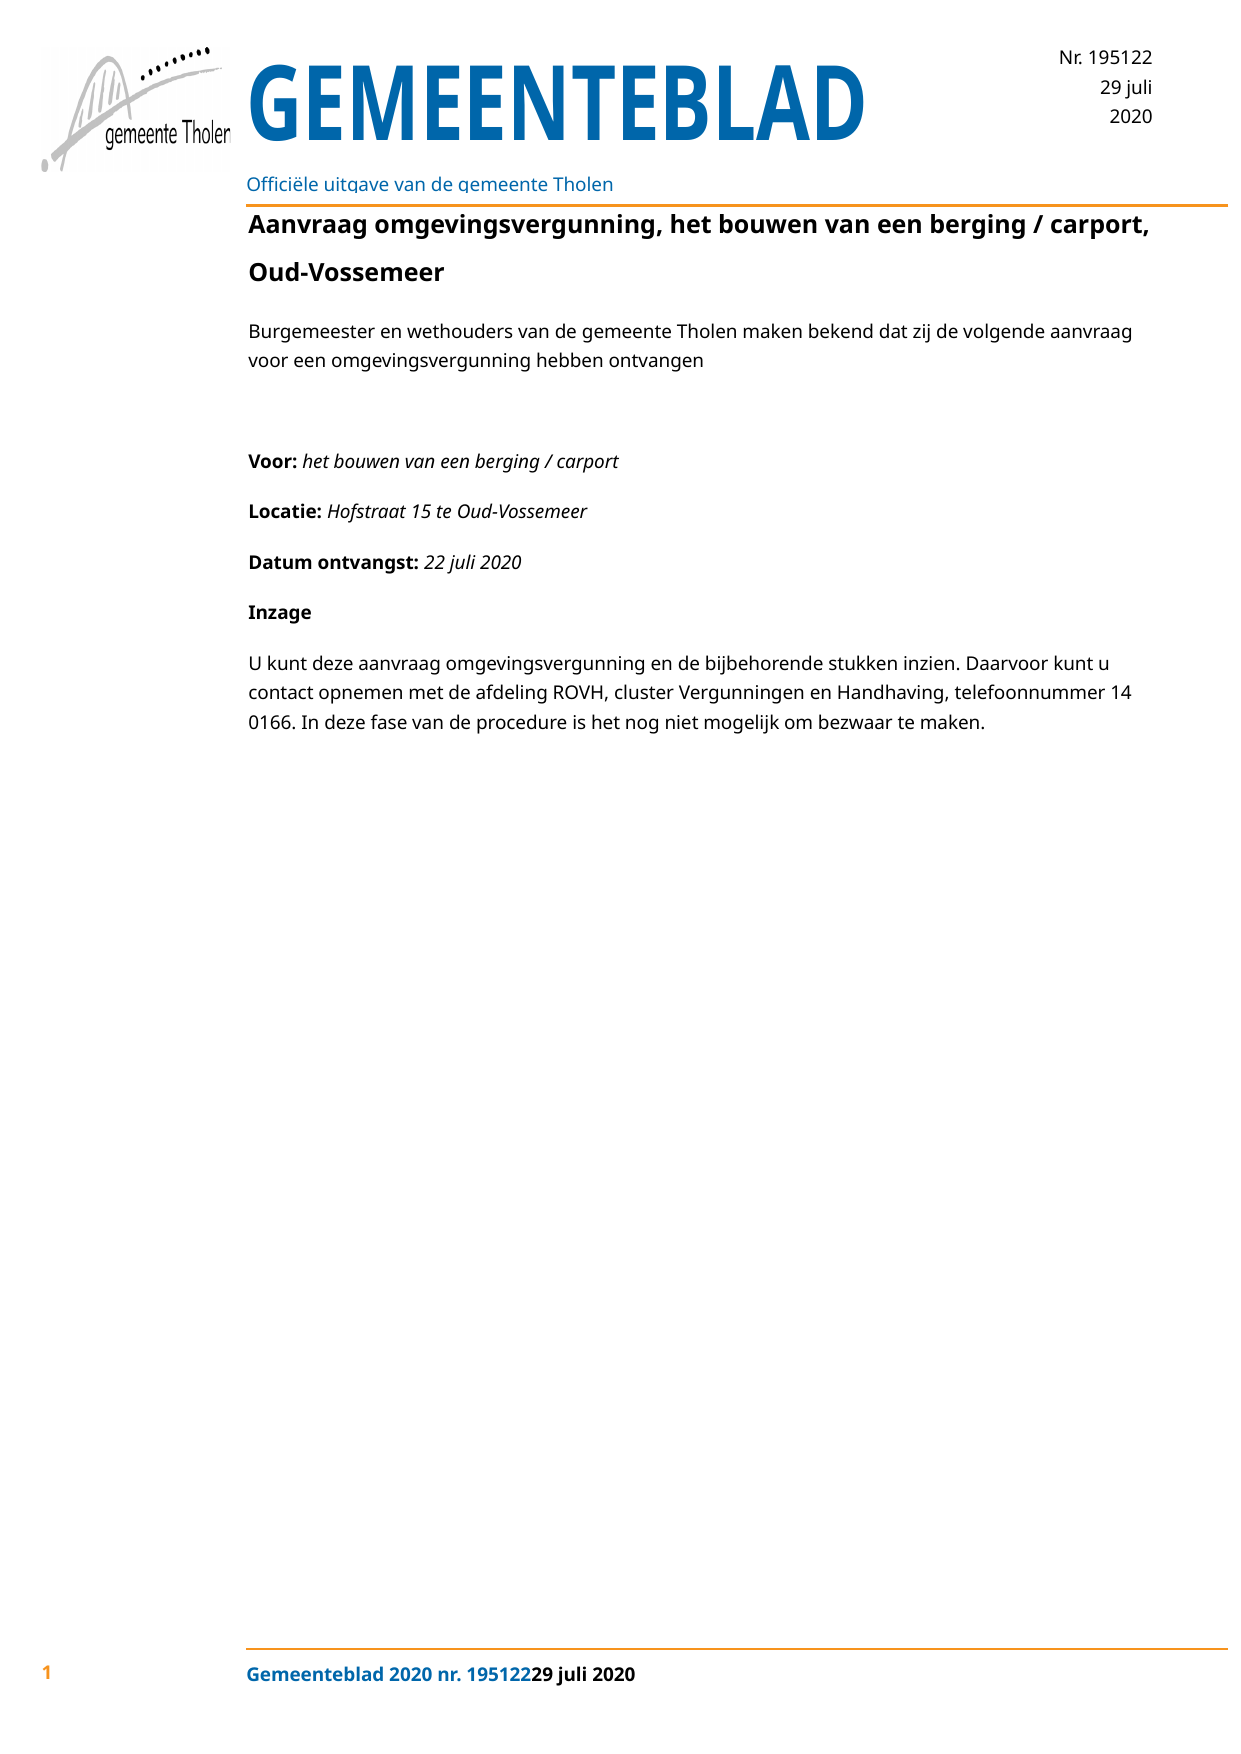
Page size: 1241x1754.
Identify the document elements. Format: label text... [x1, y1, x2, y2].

text Voor: het bouwen van een berging / carport [248, 448, 1152, 474]
text Inzage [248, 599, 1152, 625]
text U kunt deze aanvraag omgevingsvergunning en de bijbehorende stukken inzien. Daarvoor kunt u contact opnemen met de afdeling ROVH, cluster Vergunningen en Handhaving, telefoonnummer 14 0166. In deze fase van de procedure is het nog niet mogelijk om bezwaar te maken. [248, 650, 1152, 735]
text Aanvraag omgevingsvergunning, het bouwen van een berging / carport, Oud-Vossemeer [248, 207, 1152, 288]
picture [41, 47, 231, 172]
text Locatie: Hofstraat 15 te Oud-Vossemeer [248, 499, 1152, 524]
text Burgemeester en wethouders van de gemeente Tholen maken bekend dat zij de volgende aanvraag voor een omgevingsvergunning hebben ontvangen [248, 318, 1152, 373]
text Datum ontvangst: 22 juli 2020 [248, 549, 1152, 575]
